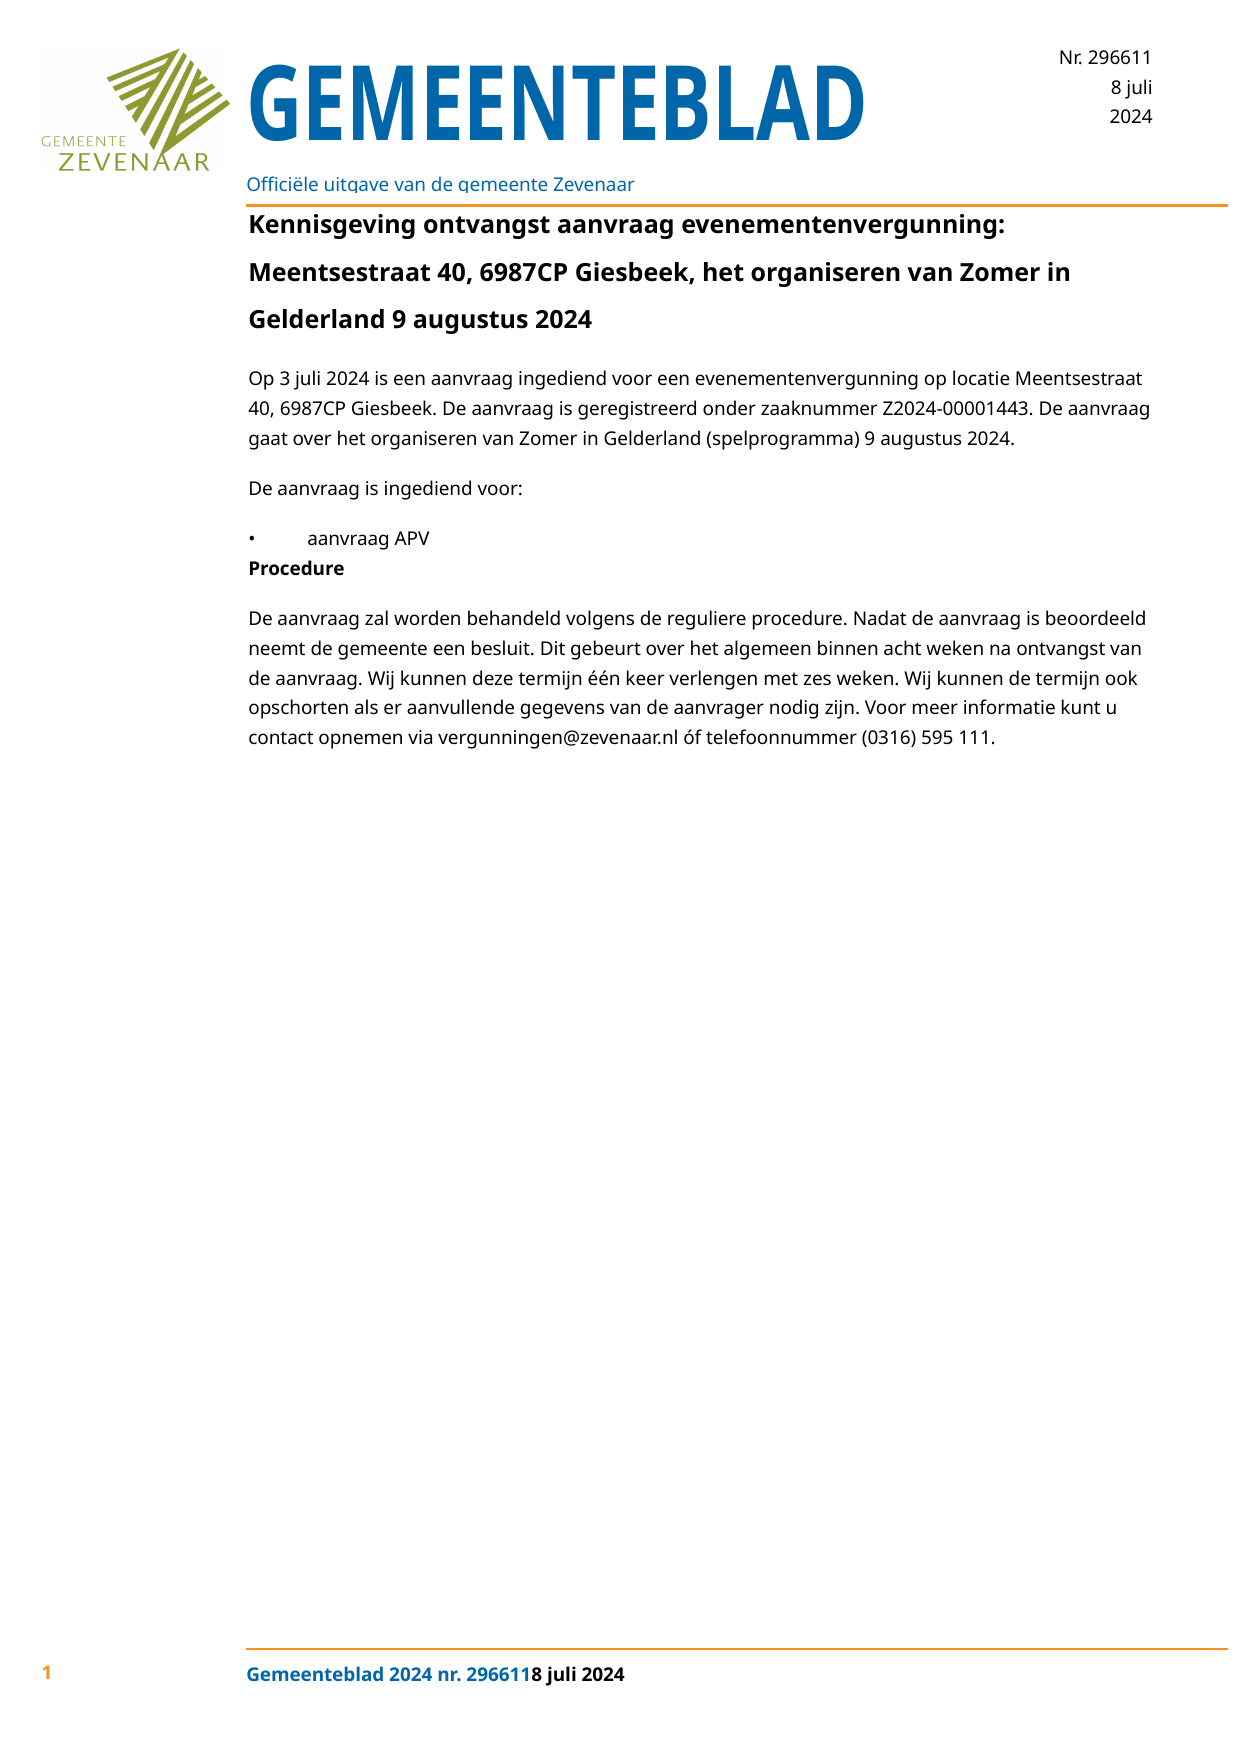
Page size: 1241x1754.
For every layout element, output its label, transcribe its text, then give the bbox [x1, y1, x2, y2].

text De aanvraag is ingediend voor: [248, 475, 1152, 501]
text Procedure [248, 555, 1152, 581]
text De aanvraag zal worden behandeld volgens de reguliere procedure. Nadat de aanvraag is beoordeeld neemt de gemeente een besluit. Dit gebeurt over het algemeen binnen acht weken na ontvangst van de aanvraag. Wij kunnen deze termijn één keer verlengen met zes weken. Wij kunnen de termijn ook opschorten als er aanvullende gegevens van de aanvrager nodig zijn. Voor meer informatie kunt u contact opnemen via vergunningen@zevenaar.nl óf telefoonnummer (0316) 595 111. [248, 606, 1152, 749]
text Kennisgeving ontvangst aanvraag evenementenvergunning: Meentsestraat 40, 6987CP Giesbeek, het organiseren van Zomer in Gelderland 9 augustus 2024 [248, 207, 1152, 336]
list aanvraag APV [248, 526, 1152, 551]
text Op 3 juli 2024 is een aanvraag ingediend voor een evenementenvergunning op locatie Meentsestraat 40, 6987CP Giesbeek. De aanvraag is geregistreerd onder zaaknummer Z2024-00001443. De aanvraag gaat over het organiseren van Zomer in Gelderland (spelprogramma) 9 augustus 2024. [248, 366, 1152, 450]
picture [41, 47, 231, 172]
